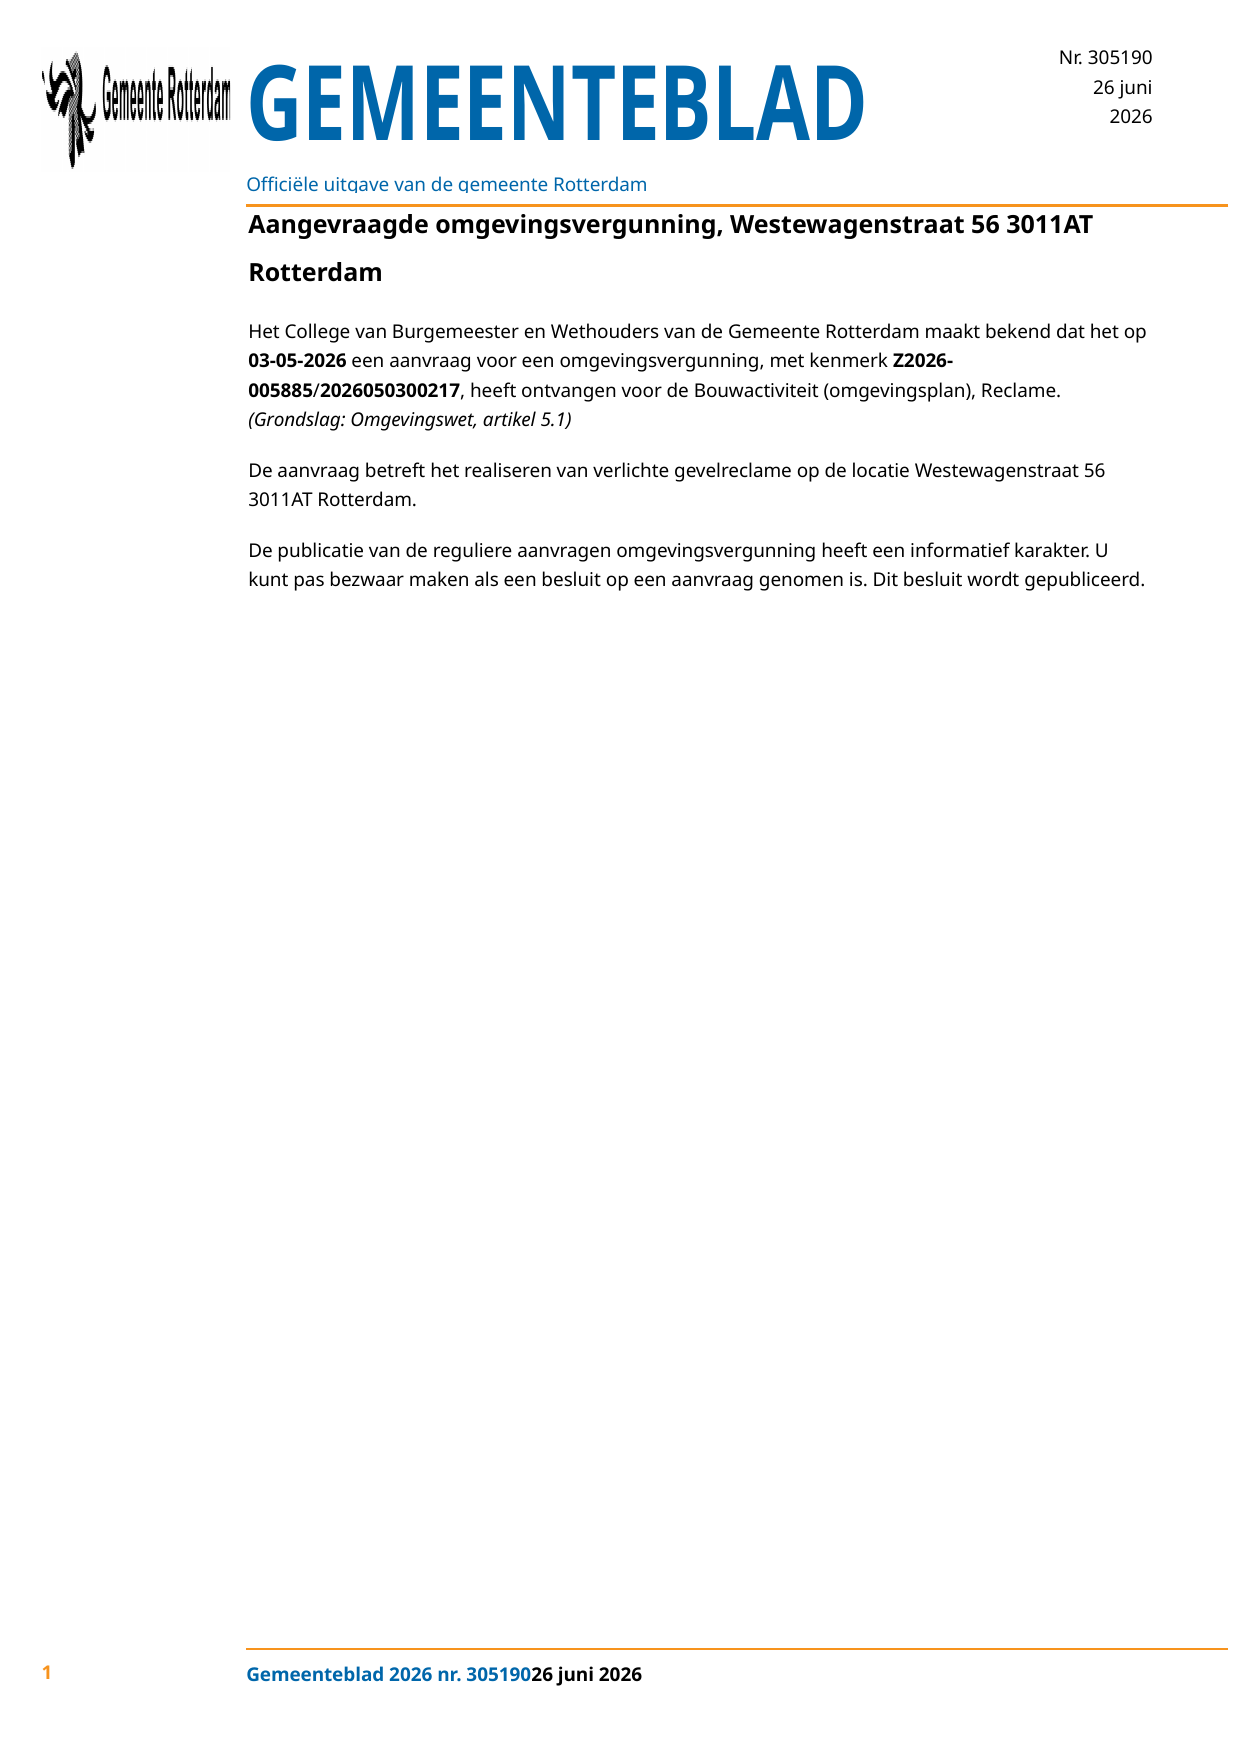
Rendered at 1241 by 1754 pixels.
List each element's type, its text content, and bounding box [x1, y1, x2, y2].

text De aanvraag betreft het realiseren van verlichte gevelreclame op de locatie Westewagenstraat 56 3011AT Rotterdam. [248, 457, 1152, 512]
text Aangevraagde omgevingsvergunning, Westewagenstraat 56 3011AT Rotterdam [248, 207, 1152, 288]
text De publicatie van de reguliere aanvragen omgevingsvergunning heeft een informatief karakter. U kunt pas bezwaar maken als een besluit op een aanvraag genomen is. Dit besluit wordt gepubliceerd. [248, 537, 1152, 592]
text Het College van Burgemeester en Wethouders van de Gemeente Rotterdam maakt bekend dat het op 03-05-2026 een aanvraag voor een omgevingsvergunning, met kenmerk Z2026-005885/2026050300217, heeft ontvangen voor de Bouwactiviteit (omgevingsplan), Reclame. (Grondslag: Omgevingswet, artikel 5.1) [248, 318, 1152, 432]
picture [41, 47, 231, 172]
